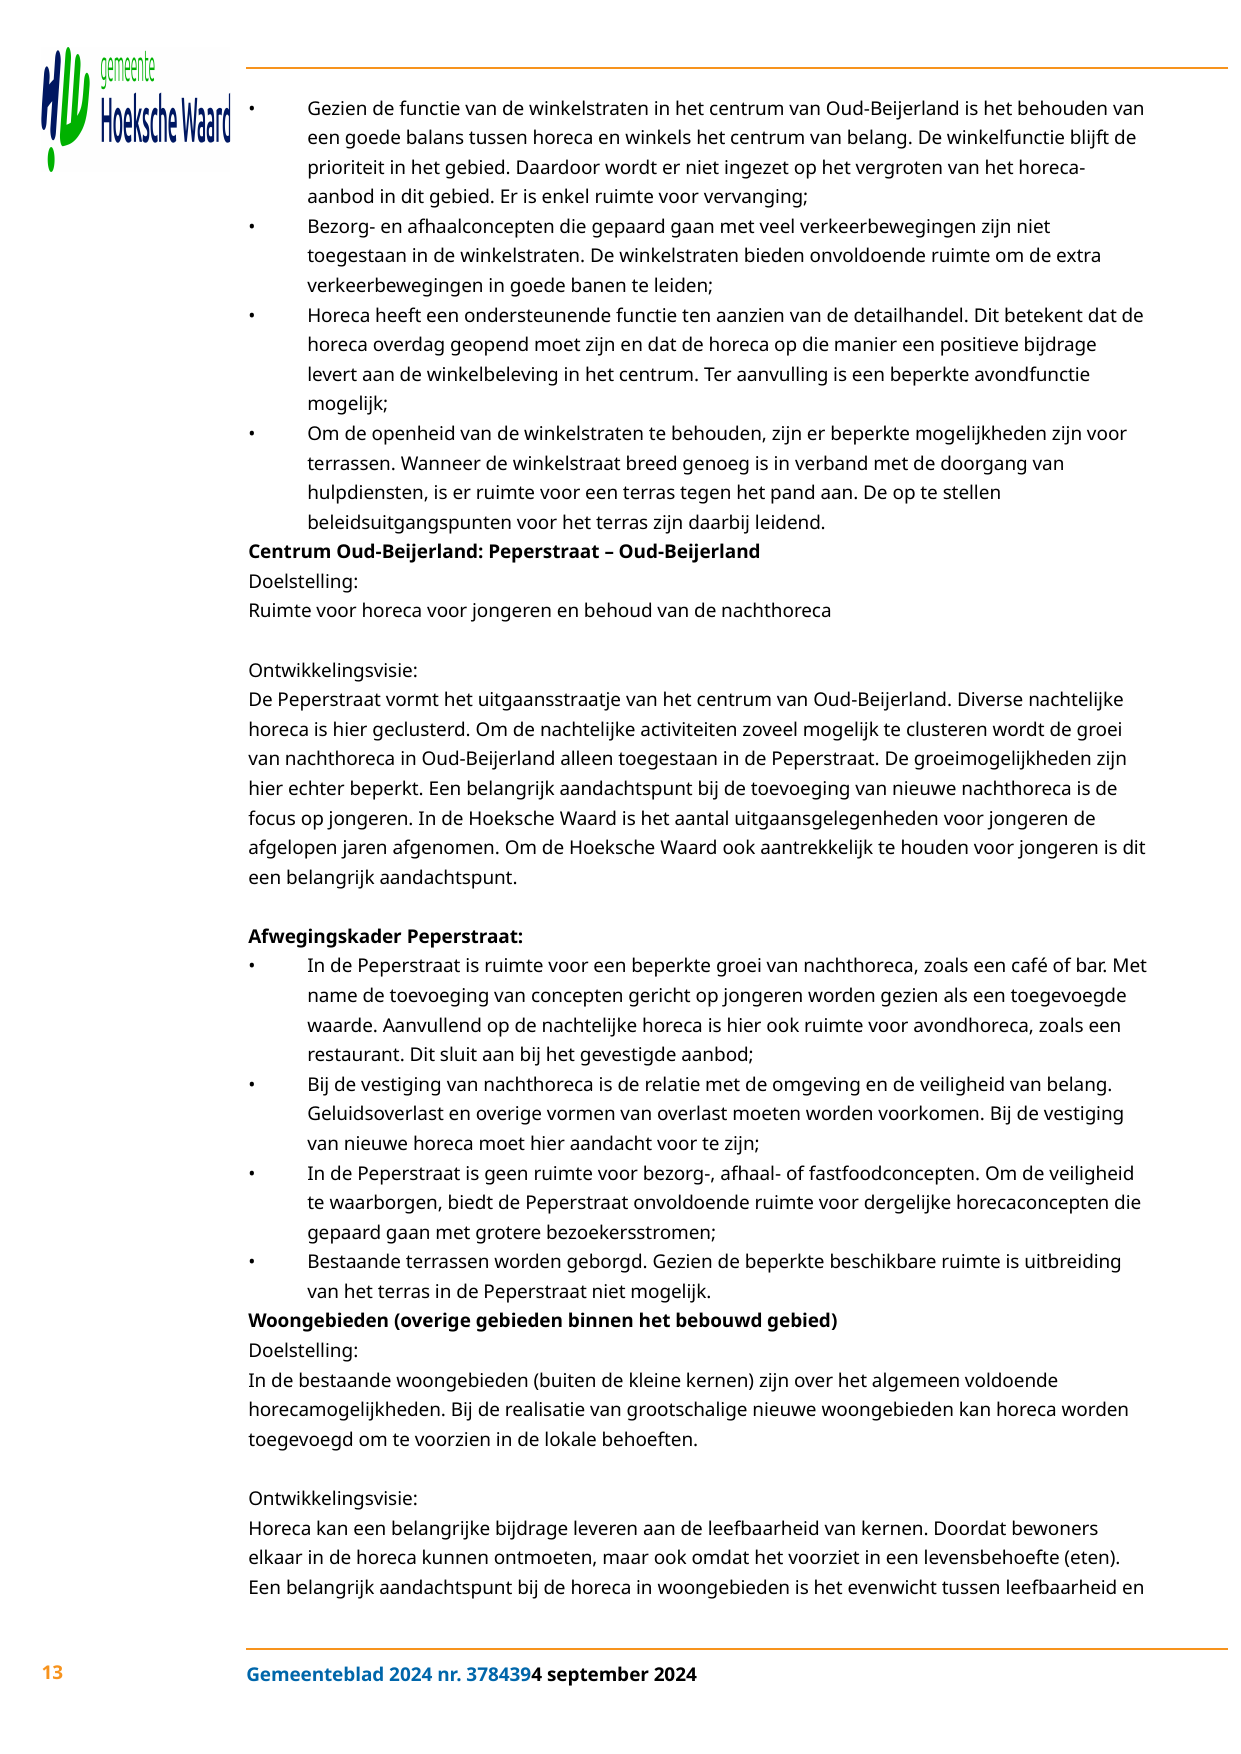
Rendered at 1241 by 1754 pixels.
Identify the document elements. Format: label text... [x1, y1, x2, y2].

list In de Peperstraat is geen ruimte voor bezorg-, afhaal- of fastfoodconcepten. Om de veiligheid te waarborgen, biedt de Peperstraat onvoldoende ruimte voor dergelijke horecaconcepten die gepaard gaan met grotere bezoekersstromen; [248, 1160, 1152, 1245]
list In de Peperstraat is ruimte voor een beperkte groei van nachthoreca, zoals een café of bar. Met name de toevoeging van concepten gericht op jongeren worden gezien als een toegevoegde waarde. Aanvullend op de nachtelijke horeca is hier ook ruimte voor avondhoreca, zoals een restaurant. Dit sluit aan bij het gevestigde aanbod; [248, 953, 1152, 1067]
text In de bestaande woongebieden (buiten de kleine kernen) zijn over het algemeen voldoende horecamogelijkheden. Bij de realisatie van grootschalige nieuwe woongebieden kan horeca worden toegevoegd om te voorzien in de lokale behoeften. [248, 1367, 1152, 1452]
text Doelstelling: [248, 1337, 1152, 1363]
list Bestaande terrassen worden geborgd. Gezien de beperkte beschikbare ruimte is uitbreiding van het terras in de Peperstraat niet mogelijk. [248, 1248, 1152, 1304]
text Woongebieden (overige gebieden binnen het bebouwd gebied) [248, 1308, 1152, 1333]
list Bezorg- en afhaalconcepten die gepaard gaan met veel verkeerbewegingen zijn niet toegestaan in de winkelstraten. De winkelstraten bieden onvoldoende ruimte om de extra verkeerbewegingen in goede banen te leiden; [248, 213, 1152, 298]
text Doelstelling: [248, 568, 1152, 594]
text Ontwikkelingsvisie: [248, 1485, 1152, 1511]
picture [41, 47, 231, 172]
text Centrum Oud-Beijerland: Peperstraat – Oud-Beijerland [248, 538, 1152, 564]
list Horeca heeft een ondersteunende functie ten aanzien van de detailhandel. Dit betekent dat de horeca overdag geopend moet zijn en dat de horeca op die manier een positieve bijdrage levert aan de winkelbeleving in het centrum. Ter aanvulling is een beperkte avondfunctie mogelijk; [248, 302, 1152, 416]
text Afwegingskader Peperstraat: [248, 923, 1152, 949]
list Om de openheid van de winkelstraten te behouden, zijn er beperkte mogelijkheden zijn voor terrassen. Wanneer de winkelstraat breed genoeg is in verband met de doorgang van hulpdiensten, is er ruimte voor een terras tegen het pand aan. De op te stellen beleidsuitgangspunten voor het terras zijn daarbij leidend. [248, 420, 1152, 535]
text Ruimte voor horeca voor jongeren en behoud van de nachthoreca [248, 598, 1152, 623]
text Horeca kan een belangrijke bijdrage leveren aan de leefbaarheid van kernen. Doordat bewoners elkaar in de horeca kunnen ontmoeten, maar ook omdat het voorziet in een levensbehoefte (eten). Een belangrijk aandachtspunt bij de horeca in woongebieden is het evenwicht tussen leefbaarheid en [248, 1515, 1152, 1600]
text Ontwikkelingsvisie: [248, 657, 1152, 683]
list Gezien de functie van de winkelstraten in het centrum van Oud-Beijerland is het behouden van een goede balans tussen horeca en winkels het centrum van belang. De winkelfunctie blijft de prioriteit in het gebied. Daardoor wordt er niet ingezet op het vergroten van het horeca- aanbod in dit gebied. Er is enkel ruimte voor vervanging; [248, 95, 1152, 209]
text De Peperstraat vormt het uitgaansstraatje van het centrum van Oud-Beijerland. Diverse nachtelijke horeca is hier geclusterd. Om de nachtelijke activiteiten zoveel mogelijk te clusteren wordt de groei van nachthoreca in Oud-Beijerland alleen toegestaan in de Peperstraat. De groeimogelijkheden zijn hier echter beperkt. Een belangrijk aandachtspunt bij de toevoeging van nieuwe nachthoreca is de focus op jongeren. In de Hoeksche Waard is het aantal uitgaansgelegenheden voor jongeren de afgelopen jaren afgenomen. Om de Hoeksche Waard ook aantrekkelijk te houden voor jongeren is dit een belangrijk aandachtspunt. [248, 686, 1152, 890]
list Bij de vestiging van nachthoreca is de relatie met de omgeving en de veiligheid van belang. Geluidsoverlast en overige vormen van overlast moeten worden voorkomen. Bij de vestiging van nieuwe horeca moet hier aandacht voor te zijn; [248, 1071, 1152, 1156]
